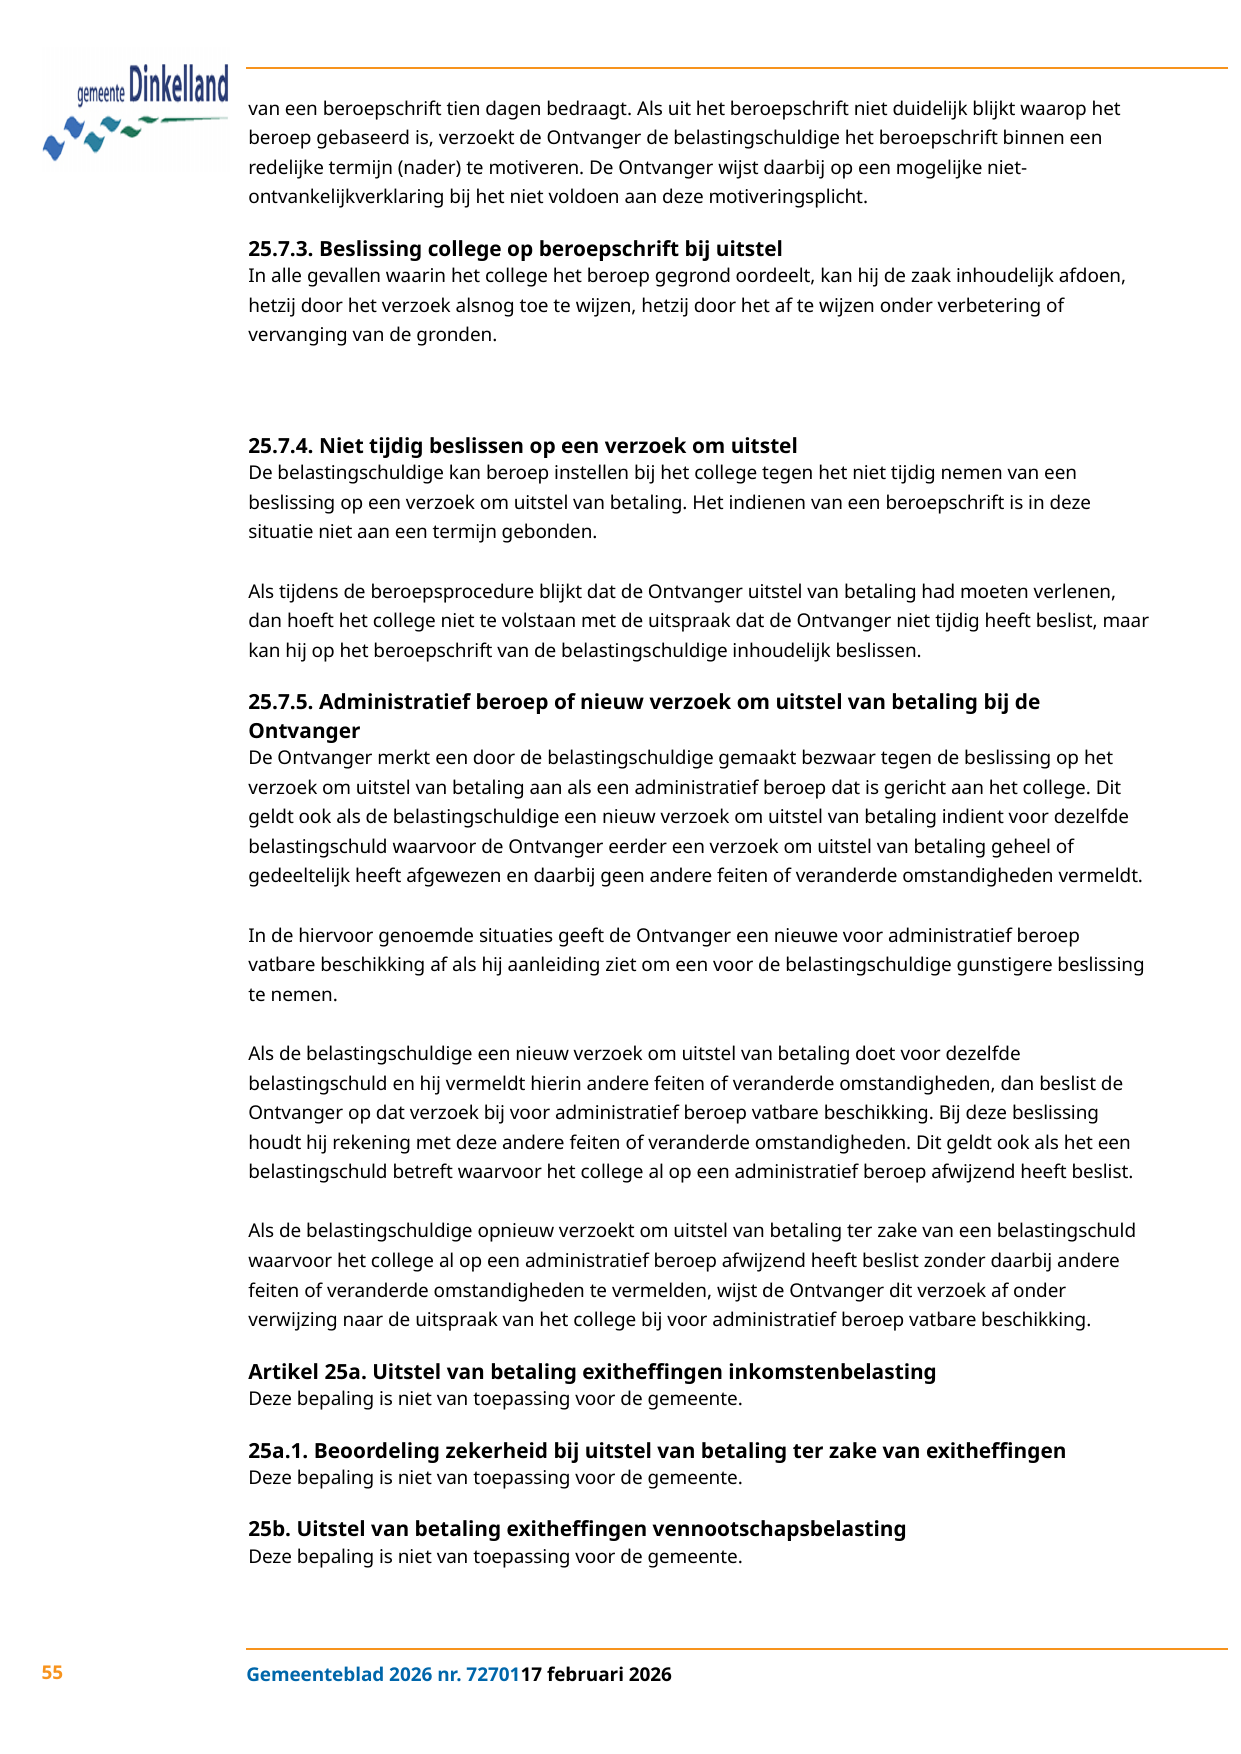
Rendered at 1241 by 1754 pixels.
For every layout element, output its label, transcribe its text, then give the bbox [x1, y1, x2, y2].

text Als de belastingschuldige opnieuw verzoekt om uitstel van betaling ter zake van een belastingschuld waarvoor het college al op een administratief beroep afwijzend heeft beslist zonder daarbij andere feiten of veranderde omstandigheden te vermelden, wijst de Ontvanger dit verzoek af onder verwijzing naar de uitspraak van het college bij voor administratief beroep vatbare beschikking. [248, 1218, 1152, 1332]
text 25.7.5. Administratief beroep of nieuw verzoek om uitstel van betaling bij de Ontvanger [248, 687, 1152, 744]
text Deze bepaling is niet van toepassing voor de gemeente. [248, 1385, 1152, 1411]
text Artikel 25a. Uitstel van betaling exitheffingen inkomstenbelasting [248, 1357, 1152, 1385]
text 25a.1. Beoordeling zekerheid bij uitstel van betaling ter zake van exitheffingen [248, 1436, 1152, 1464]
text De Ontvanger merkt een door de belastingschuldige gemaakt bezwaar tegen de beslissing op het verzoek om uitstel van betaling aan als een administratief beroep dat is gericht aan het college. Dit geldt ook als de belastingschuldige een nieuw verzoek om uitstel van betaling indient voor dezelfde belastingschuld waarvoor de Ontvanger eerder een verzoek om uitstel van betaling geheel of gedeeltelijk heeft afgewezen en daarbij geen andere feiten of veranderde omstandigheden vermeldt. [248, 744, 1152, 888]
text Als tijdens de beroepsprocedure blijkt dat de Ontvanger uitstel van betaling had moeten verlenen, dan hoeft het college niet te volstaan met de uitspraak dat de Ontvanger niet tijdig heeft beslist, maar kan hij op het beroepschrift van de belastingschuldige inhoudelijk beslissen. [248, 578, 1152, 663]
text Als de belastingschuldige een nieuw verzoek om uitstel van betaling doet voor dezelfde belastingschuld en hij vermeldt hierin andere feiten of veranderde omstandigheden, dan beslist de Ontvanger op dat verzoek bij voor administratief beroep vatbare beschikking. Bij deze beslissing houdt hij rekening met deze andere feiten of veranderde omstandigheden. Dit geldt ook als het een belastingschuld betreft waarvoor het college al op een administratief beroep afwijzend heeft beslist. [248, 1040, 1152, 1184]
text 25.7.4. Niet tijdig beslissen op een verzoek om uitstel [248, 431, 1152, 459]
text De belastingschuldige kan beroep instellen bij het college tegen het niet tijdig nemen van een beslissing op een verzoek om uitstel van betaling. Het indienen van een beroepschrift is in deze situatie niet aan een termijn gebonden. [248, 459, 1152, 544]
text Deze bepaling is niet van toepassing voor de gemeente. [248, 1464, 1152, 1490]
text 25.7.3. Beslissing college op beroepschrift bij uitstel [248, 234, 1152, 262]
text In alle gevallen waarin het college het beroep gegrond oordeelt, kan hij de zaak inhoudelijk afdoen, hetzij door het verzoek alsnog toe te wijzen, hetzij door het af te wijzen onder verbetering of vervanging van de gronden. [248, 262, 1152, 347]
picture [41, 47, 231, 172]
text In de hiervoor genoemde situaties geeft de Ontvanger een nieuwe voor administratief beroep vatbare beschikking af als hij aanleiding ziet om een voor de belastingschuldige gunstigere beslissing te nemen. [248, 922, 1152, 1007]
text Deze bepaling is niet van toepassing voor de gemeente. [248, 1543, 1152, 1569]
text van een beroepschrift tien dagen bedraagt. Als uit het beroepschrift niet duidelijk blijkt waarop het beroep gebaseerd is, verzoekt de Ontvanger de belastingschuldige het beroepschrift binnen een redelijke termijn (nader) te motiveren. De Ontvanger wijst daarbij op een mogelijke niet-ontvankelijkverklaring bij het niet voldoen aan deze motiveringsplicht. [248, 95, 1152, 209]
text 25b. Uitstel van betaling exitheffingen vennootschapsbelasting [248, 1514, 1152, 1543]
